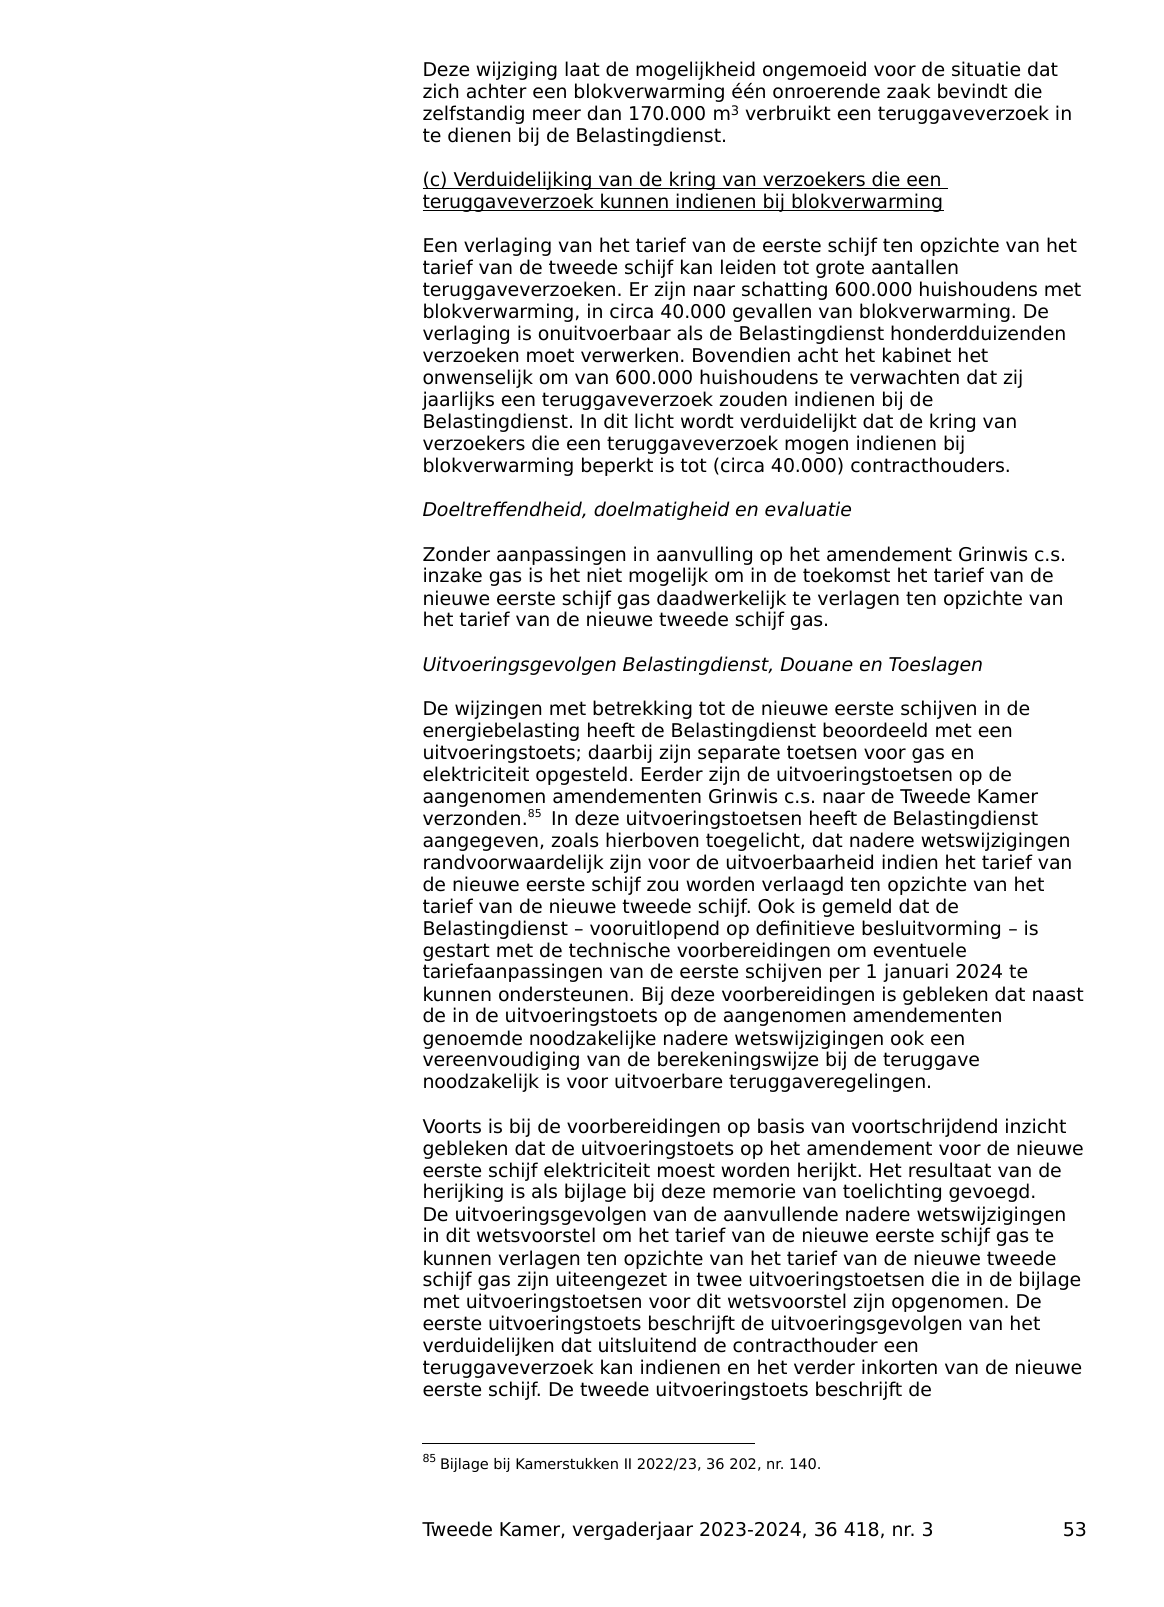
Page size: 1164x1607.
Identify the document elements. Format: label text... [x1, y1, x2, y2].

text Voorts is bij de voorbereidingen op basis van voortschrijdend inzicht gebleken dat de uitvoeringstoets op het amendement voor de nieuwe eerste schijf elektriciteit moest worden herijkt. Het resultaat van de herijking is als bijlage bij deze memorie van toelichting gevoegd. [422, 1116, 1087, 1203]
text Zonder aanpassingen in aanvulling op het amendement Grinwis c.s. inzake gas is het niet mogelijk om in de toekomst het tarief van de nieuwe eerste schijf gas daadwerkelijk te verlagen ten opzichte van het tarief van de nieuwe tweede schijf gas. [422, 543, 1087, 631]
subtitle Doeltreffendheid, doelmatigheid en evaluatie [422, 499, 1087, 521]
subtitle Uitvoeringsgevolgen Belastingdienst, Douane en Toeslagen [422, 653, 1087, 676]
text Een verlaging van het tarief van de eerste schijf ten opzichte van het tarief van de tweede schijf kan leiden tot grote aantallen teruggaveverzoeken. Er zijn naar schatting 600.000 huishoudens met blokverwarming, in circa 40.000 gevallen van blokverwarming. De verlaging is onuitvoerbaar als de Belastingdienst honderdduizenden verzoeken moet verwerken. Bovendien acht het kabinet het onwenselijk om van 600.000 huishoudens te verwachten dat zij jaarlijks een teruggaveverzoek zouden indienen bij de Belastingdienst. In dit licht wordt verduidelijkt dat de kring van verzoekers die een teruggaveverzoek mogen indienen bij blokverwarming beperkt is tot (circa 40.000) contracthouders. [422, 235, 1087, 477]
subtitle (c) Verduidelijking van de kring van verzoekers die een teruggaveverzoek kunnen indienen bij blokverwarming [422, 169, 1087, 213]
text Deze wijziging laat de mogelijkheid ongemoeid voor de situatie dat zich achter een blokverwarming één onroerende zaak bevindt die zelfstandig meer dan 170.000 m3 verbruikt een teruggaveverzoek in te dienen bij de Belastingdienst. [422, 59, 1087, 147]
text Bijlage bij Kamerstukken II 2022/23, 36 202, nr. 140. [422, 1452, 1087, 1474]
text De wijzingen met betrekking tot de nieuwe eerste schijven in de energiebelasting heeft de Belastingdienst beoordeeld met een uitvoeringstoets; daarbij zijn separate toetsen voor gas en elektriciteit opgesteld. Eerder zijn de uitvoeringstoetsen op de aangenomen amendementen Grinwis c.s. naar de Tweede Kamer verzonden. In deze uitvoeringstoetsen heeft de Belastingdienst aangegeven, zoals hierboven toegelicht, dat nadere wetswijzigingen randvoorwaardelijk zijn voor de uitvoerbaarheid indien het tarief van de nieuwe eerste schijf zou worden verlaagd ten opzichte van het tarief van de nieuwe tweede schijf. Ook is gemeld dat de Belastingdienst – vooruitlopend op definitieve besluitvorming – is gestart met de technische voorbereidingen om eventuele tariefaanpassingen van de eerste schijven per 1 januari 2024 te kunnen ondersteunen. Bij deze voorbereidingen is gebleken dat naast de in de uitvoeringstoets op de aangenomen amendementen genoemde noodzakelijke nadere wetswijzigingen ook een vereenvoudiging van de berekeningswijze bij de teruggave noodzakelijk is voor uitvoerbare teruggaveregelingen. [422, 698, 1087, 1093]
text De uitvoeringsgevolgen van de aanvullende nadere wetswijzigingen in dit wetsvoorstel om het tarief van de nieuwe eerste schijf gas te kunnen verlagen ten opzichte van het tarief van de nieuwe tweede schijf gas zijn uiteengezet in twee uitvoeringstoetsen die in de bijlage met uitvoeringstoetsen voor dit wetsvoorstel zijn opgenomen. De eerste uitvoeringstoets beschrijft de uitvoeringsgevolgen van het verduidelijken dat uitsluitend de contracthouder een teruggaveverzoek kan indienen en het verder inkorten van de nieuwe eerste schijf. De tweede uitvoeringstoets beschrijft de [422, 1203, 1087, 1401]
